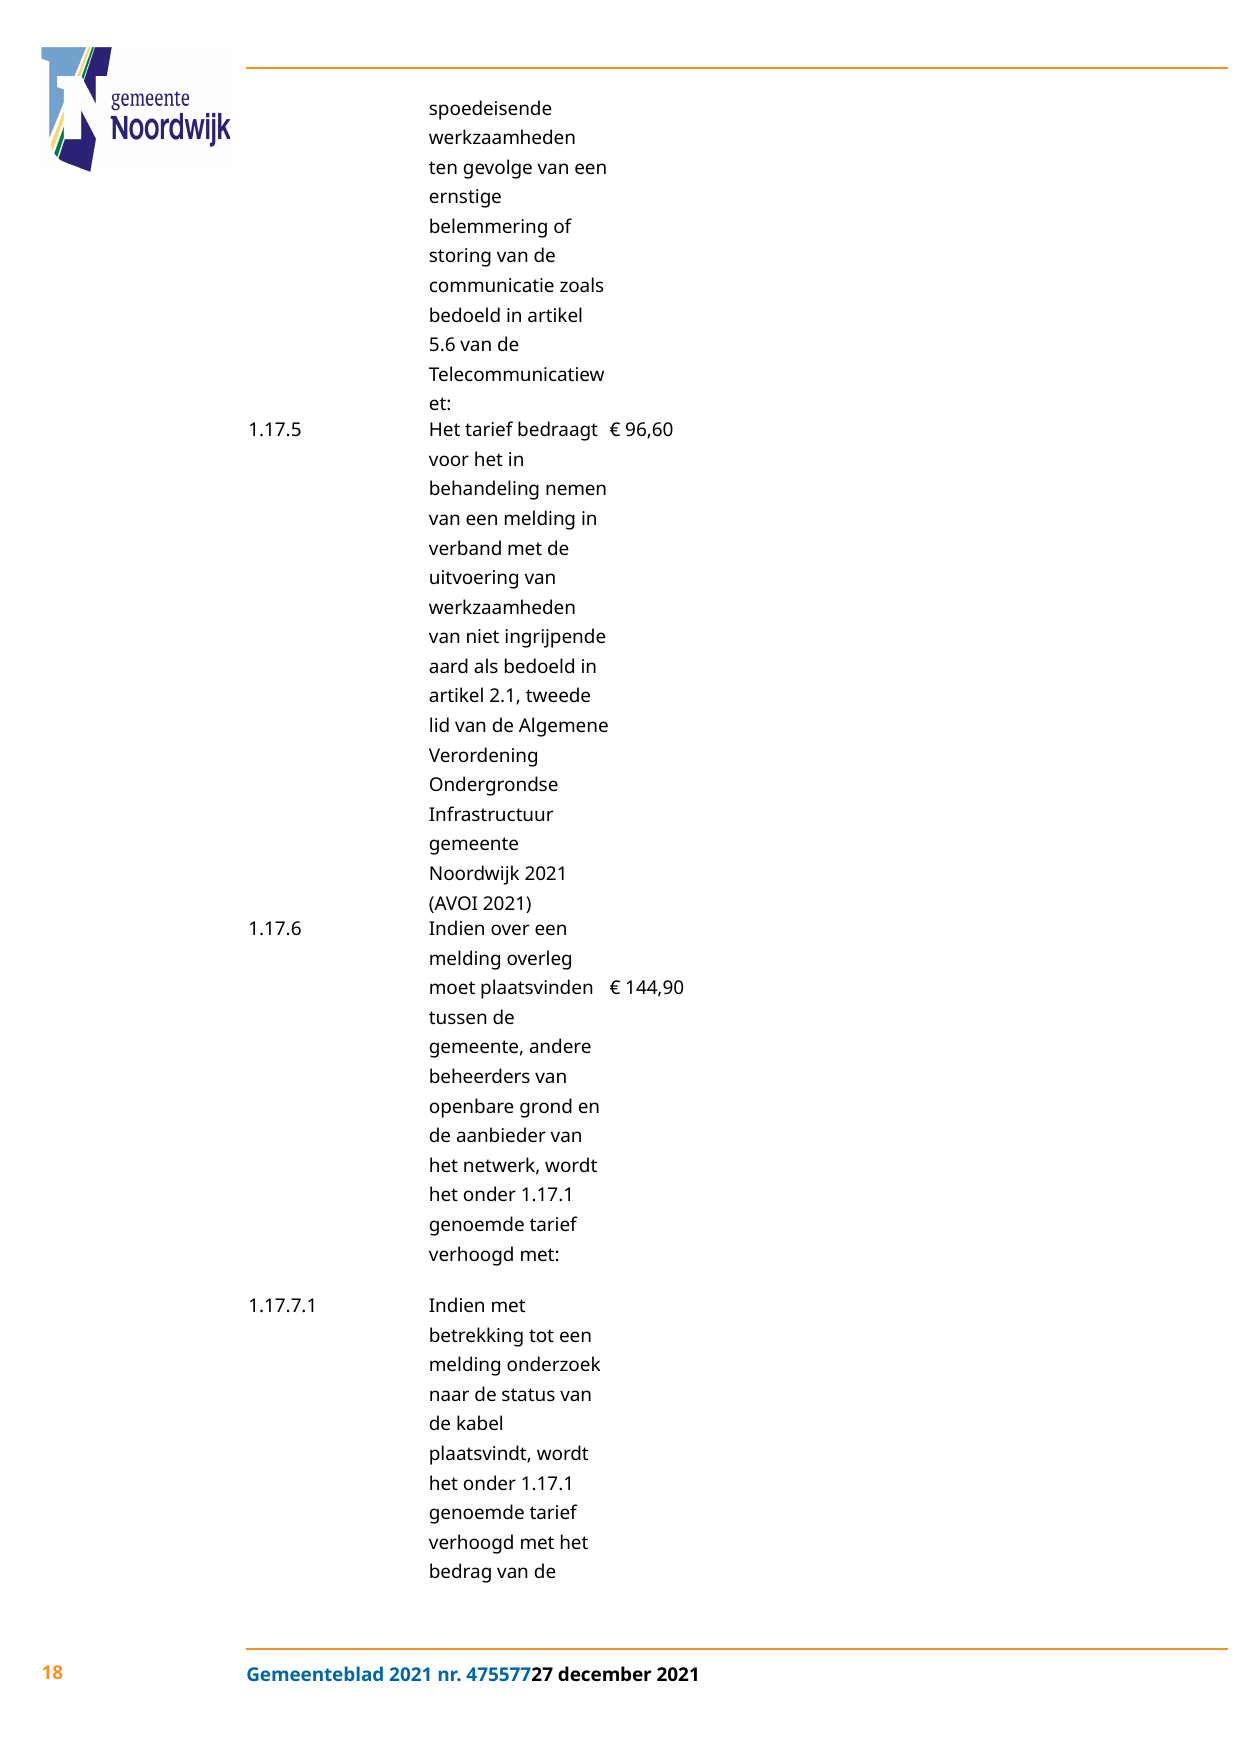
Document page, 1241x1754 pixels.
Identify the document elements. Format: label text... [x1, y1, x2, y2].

table_cell Het tarief bedraagt voor het in behandeling nemen van een melding in verband met de uitvoering van werkzaamheden van niet ingrijpende aard als bedoeld in artikel 2.1, tweede lid van de Algemene Verordening Ondergrondse Infrastructuur gemeente Noordwijk 2021 (AVOI 2021) [429, 416, 609, 915]
table_cell 1.17.5 [248, 416, 429, 915]
table_cell [609, 1267, 971, 1292]
picture [41, 47, 231, 172]
table_cell [609, 1292, 971, 1584]
table_cell [971, 1267, 1152, 1292]
table_cell € 96,60 [609, 416, 971, 915]
table_cell Indien over een melding overleg moet plaatsvinden tussen de gemeente, andere beheerders van openbare grond en de aanbieder van het netwerk, wordt het onder 1.17.1 genoemde tarief verhoogd met: [429, 915, 609, 1267]
table_cell 1.17.7.1 [248, 1292, 429, 1584]
table_cell [609, 95, 971, 416]
table_cell [971, 1292, 1152, 1584]
table_cell [971, 416, 1152, 915]
table_cell spoedeisende werkzaamheden ten gevolge van een ernstige belemmering of storing van de communicatie zoals bedoeld in artikel 5.6 van de Telecommunicatiewet: [429, 95, 609, 416]
table_cell [971, 915, 1152, 1267]
table_cell [429, 1267, 609, 1292]
table_cell 1.17.6 [248, 915, 429, 1267]
table_cell [971, 95, 1152, 416]
table_cell € 144,90 [609, 915, 971, 1267]
table_cell [248, 95, 429, 416]
table_cell Indien met betrekking tot een melding onderzoek naar de status van de kabel plaatsvindt, wordt het onder 1.17.1 genoemde tarief verhoogd met het bedrag van de [429, 1292, 609, 1584]
table_cell [248, 1267, 429, 1292]
